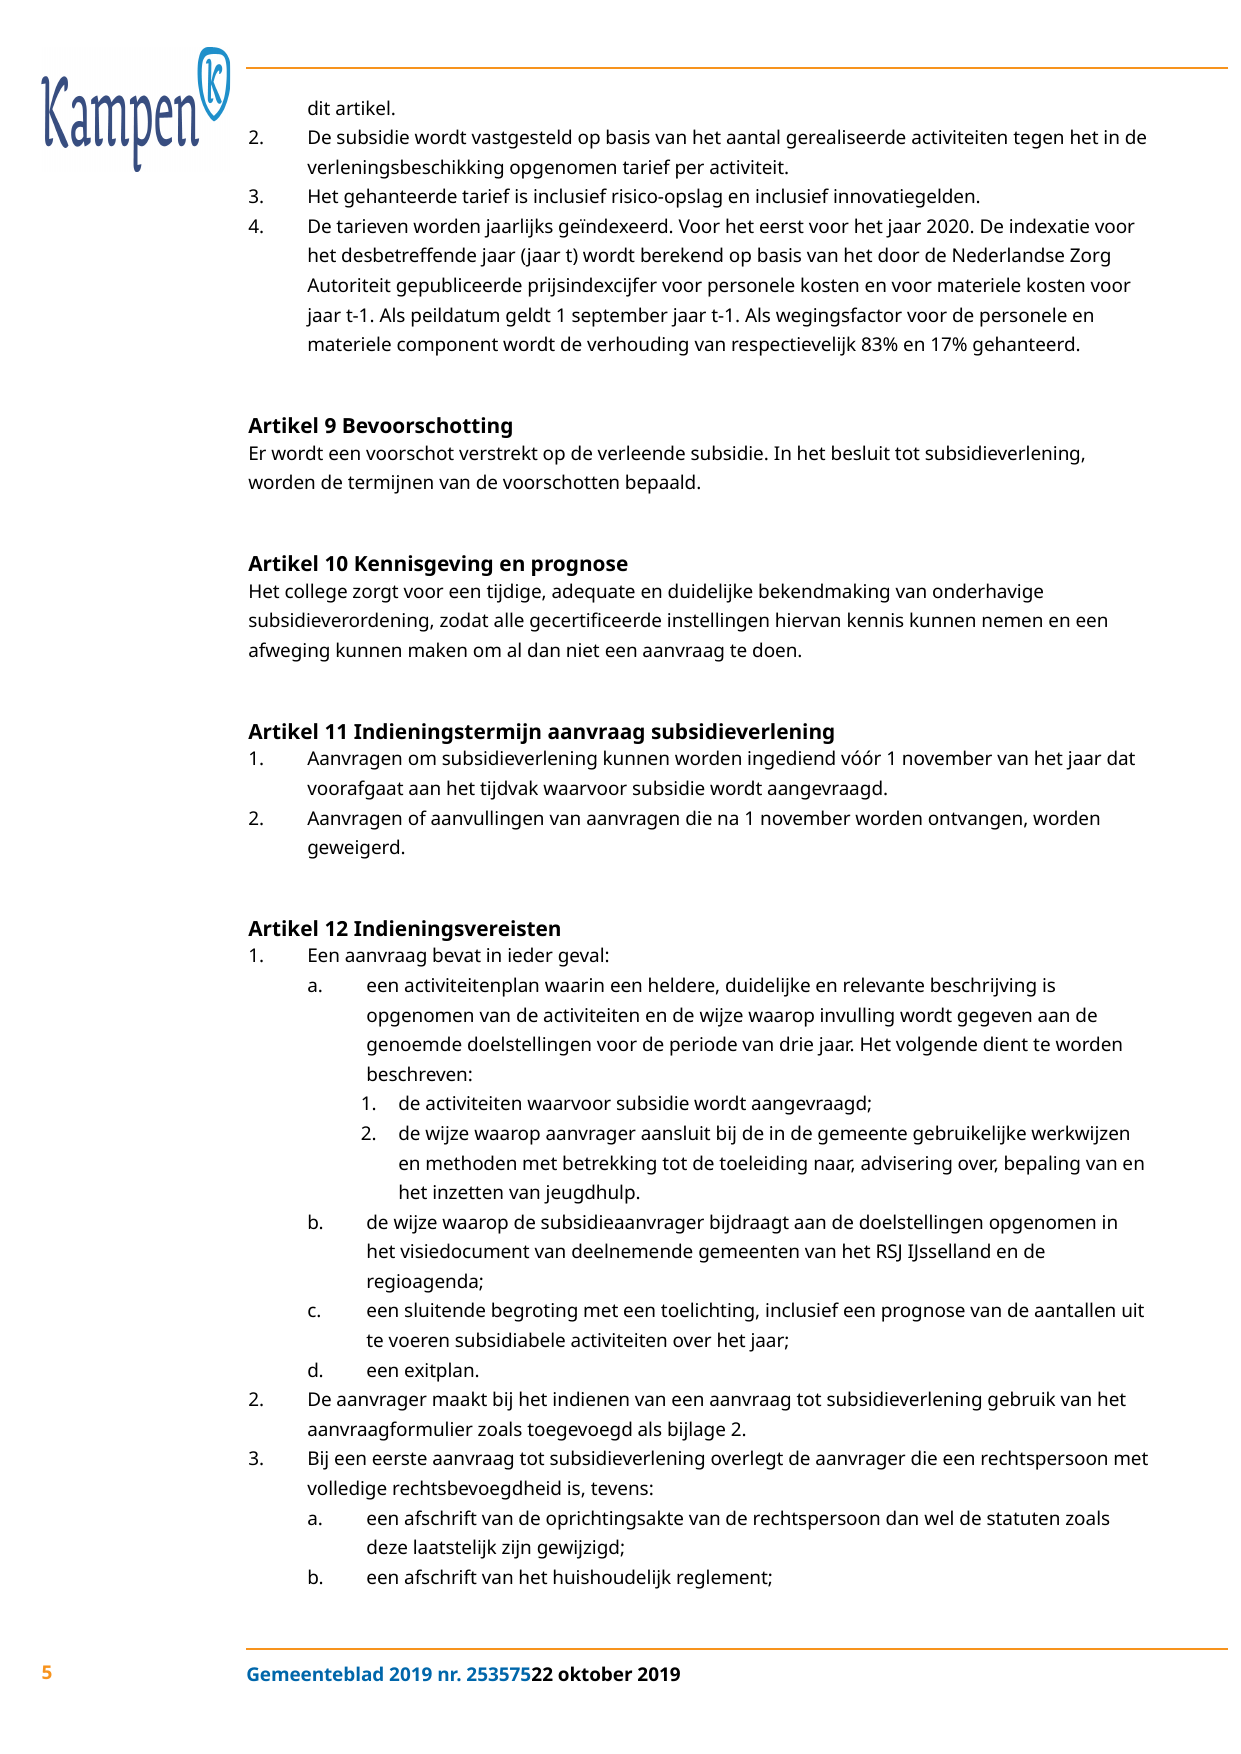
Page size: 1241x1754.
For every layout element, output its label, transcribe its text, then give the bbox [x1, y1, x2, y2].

list De aanvrager maakt bij het indienen van een aanvraag tot subsidieverlening gebruik van het aanvraagformulier zoals toegevoegd als bijlage 2. [248, 1386, 1152, 1442]
list een sluitende begroting met een toelichting, inclusief een prognose van de aantallen uit te voeren subsidiabele activiteiten over het jaar; [307, 1298, 1152, 1353]
text Artikel 12 Indieningsvereisten [248, 914, 1152, 943]
text Artikel 11 Indieningstermijn aanvraag subsidieverlening [248, 717, 1152, 746]
picture [41, 47, 231, 172]
list een afschrift van het huishoudelijk reglement; [307, 1564, 1152, 1590]
text Er wordt een voorschot verstrekt op de verleende subsidie. In het besluit tot subsidieverlening, worden de termijnen van de voorschotten bepaald. [248, 440, 1152, 495]
list De subsidie wordt vastgesteld op basis van het aantal gerealiseerde activiteiten tegen het in de verleningsbeschikking opgenomen tarief per activiteit. [248, 124, 1152, 180]
list een activiteitenplan waarin een heldere, duidelijke en relevante beschrijving is opgenomen van de activiteiten en de wijze waarop invulling wordt gegeven aan de genoemde doelstellingen voor de periode van drie jaar. Het volgende dient te worden beschreven: [307, 972, 1152, 1087]
list de activiteiten waarvoor subsidie wordt aangevraagd; [361, 1091, 1152, 1116]
text Artikel 10 Kennisgeving en prognose [248, 549, 1152, 578]
list een afschrift van de oprichtingsakte van de rechtspersoon dan wel de statuten zoals deze laatstelijk zijn gewijzigd; [307, 1505, 1152, 1560]
list Bij een eerste aanvraag tot subsidieverlening overlegt de aanvrager die een rechtspersoon met volledige rechtsbevoegdheid is, tevens: [248, 1446, 1152, 1501]
list Het gehanteerde tarief is inclusief risico-opslag en inclusief innovatiegelden. [248, 183, 1152, 209]
list De tarieven worden jaarlijks geïndexeerd. Voor het eerst voor het jaar 2020. De indexatie voor het desbetreffende jaar (jaar t) wordt berekend op basis van het door de Nederlandse Zorg Autoriteit gepubliceerde prijsindexcijfer voor personele kosten en voor materiele kosten voor jaar t-1. Als peildatum geldt 1 september jaar t-1. Als wegingsfactor voor de personele en materiele component wordt de verhouding van respectievelijk 83% en 17% gehanteerd. [248, 213, 1152, 357]
text Artikel 9 Bevoorschotting [248, 411, 1152, 440]
text Het college zorgt voor een tijdige, adequate en duidelijke bekendmaking van onderhavige subsidieverordening, zodat alle gecertificeerde instellingen hiervan kennis kunnen nemen en een afweging kunnen maken om al dan niet een aanvraag te doen. [248, 578, 1152, 663]
list de wijze waarop aanvrager aansluit bij de in de gemeente gebruikelijke werkwijzen en methoden met betrekking tot de toeleiding naar, advisering over, bepaling van en het inzetten van jeugdhulp. [361, 1120, 1152, 1205]
list Aanvragen of aanvullingen van aanvragen die na 1 november worden ontvangen, worden geweigerd. [248, 805, 1152, 860]
list Een aanvraag bevat in ieder geval: [248, 943, 1152, 968]
list dit artikel. [248, 95, 1152, 121]
list Aanvragen om subsidieverlening kunnen worden ingediend vóór 1 november van het jaar dat voorafgaat aan het tijdvak waarvoor subsidie wordt aangevraagd. [248, 746, 1152, 801]
list de wijze waarop de subsidieaanvrager bijdraagt aan de doelstellingen opgenomen in het visiedocument van deelnemende gemeenten van het RSJ IJsselland en de regioagenda; [307, 1209, 1152, 1294]
list een exitplan. [307, 1357, 1152, 1383]
